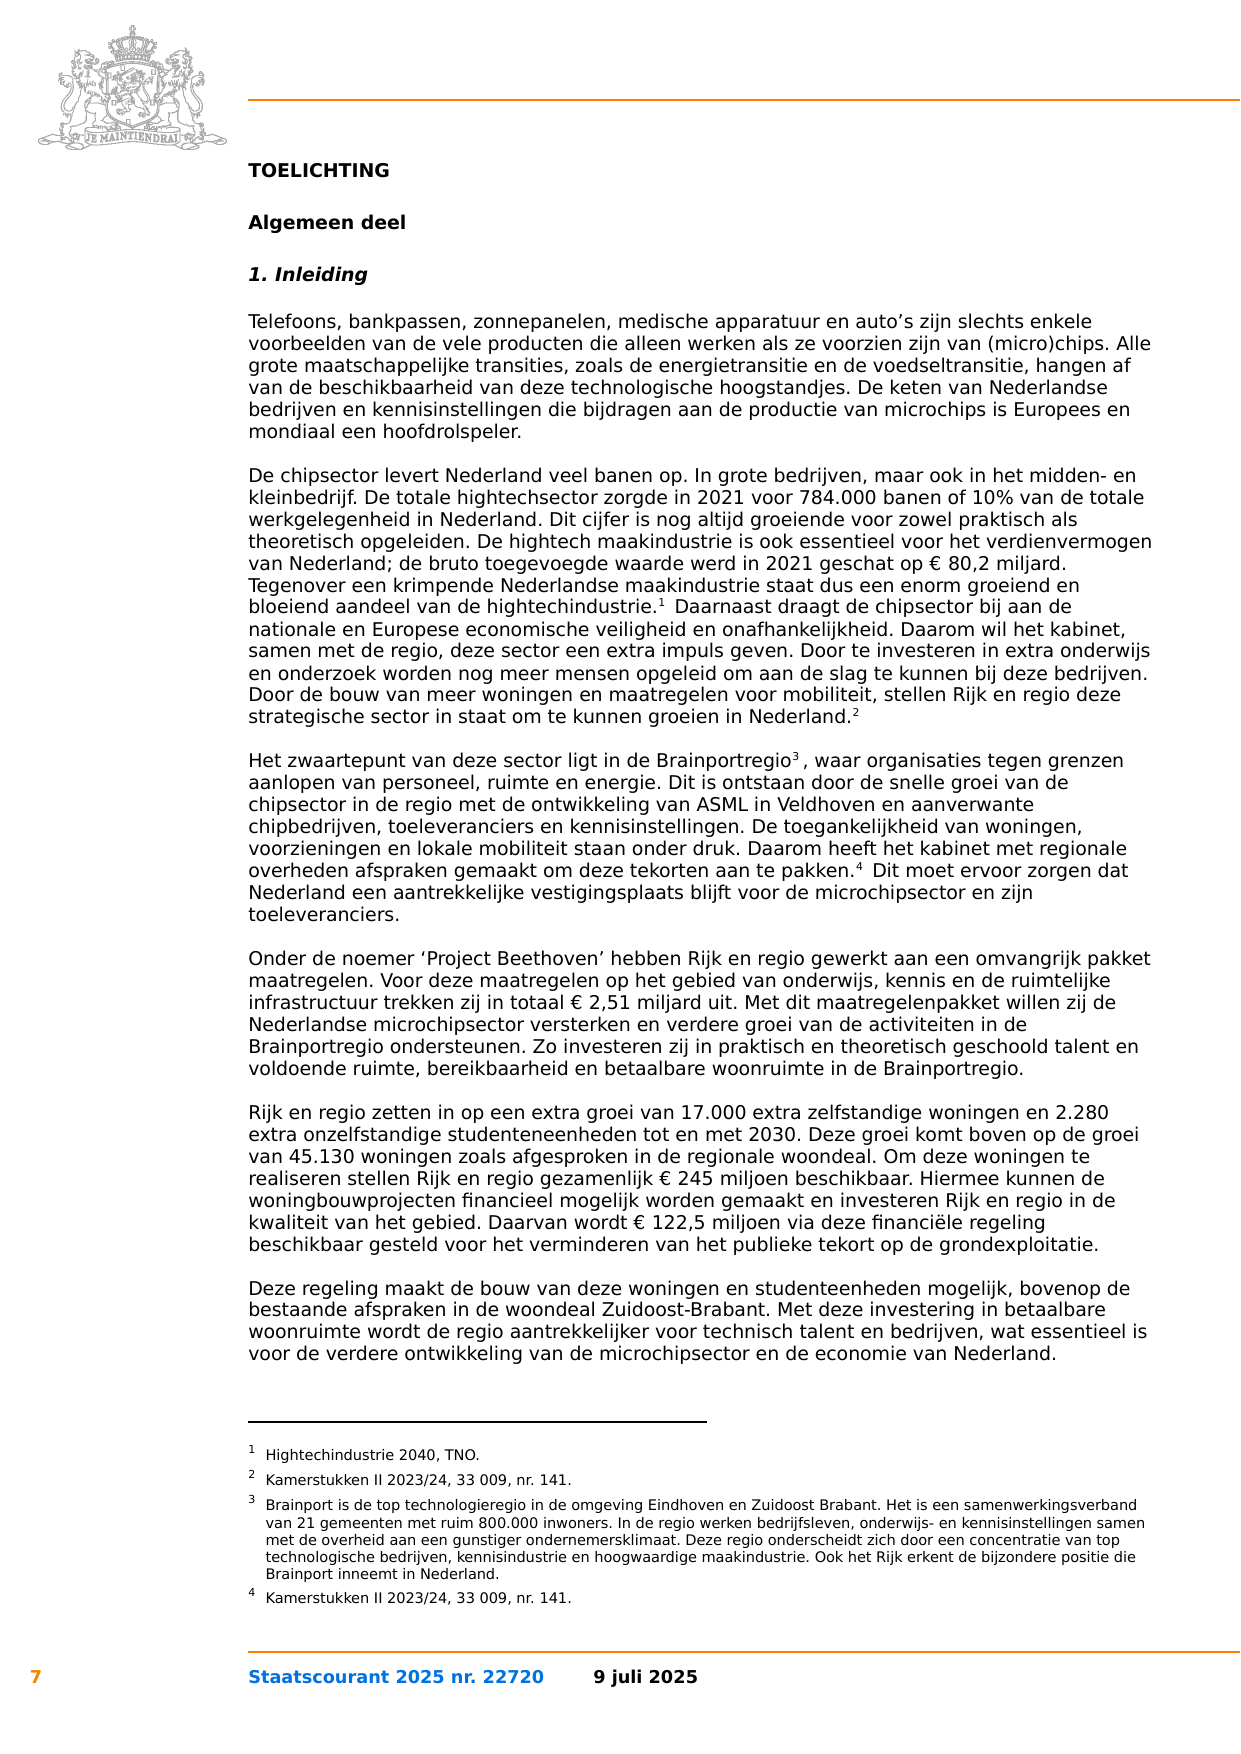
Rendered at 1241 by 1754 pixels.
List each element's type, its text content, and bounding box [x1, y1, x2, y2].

picture [38, 25, 227, 150]
text Telefoons, bankpassen, zonnepanelen, medische apparatuur en auto’s zijn slechts enkele voorbeelden van de vele producten die alleen werken als ze voorzien zijn van (micro)chips. Alle grote maatschappelijke transities, zoals de energietransitie en de voedseltransitie, hangen af van de beschikbaarheid van deze technologische hoogstandjes. De keten van Nederlandse bedrijven en kennisinstellingen die bijdragen aan de productie van microchips is Europees en mondiaal een hoofdrolspeler. [248, 311, 1163, 443]
text Deze regeling maakt de bouw van deze woningen en studenteenheden mogelijk, bovenop de bestaande afspraken in de woondeal Zuidoost-Brabant. Met deze investering in betaalbare woonruimte wordt de regio aantrekkelijker voor technisch talent en bedrijven, wat essentieel is voor de verdere ontwikkeling van de microchipsector en de economie van Nederland. [248, 1277, 1163, 1365]
text Het zwaartepunt van deze sector ligt in de Brainportregio, waar organisaties tegen grenzen aanlopen van personeel, ruimte en energie. Dit is ontstaan door de snelle groei van de chipsector in de regio met de ontwikkeling van ASML in Veldhoven en aanverwante chipbedrijven, toeleveranciers en kennisinstellingen. De toegankelijkheid van woningen, voorzieningen en lokale mobiliteit staan onder druk. Daarom heeft het kabinet met regionale overheden afspraken gemaakt om deze tekorten aan te pakken. Dit moet ervoor zorgen dat Nederland een aantrekkelijke vestigingsplaats blijft voor de microchipsector en zijn toeleveranciers. [248, 750, 1163, 926]
text Kamerstukken II 2023/24, 33 009, nr. 141. [248, 1586, 1163, 1608]
text De chipsector levert Nederland veel banen op. In grote bedrijven, maar ook in het midden- en kleinbedrijf. De totale hightechsector zorgde in 2021 voor 784.000 banen of 10% van de totale werkgelegenheid in Nederland. Dit cijfer is nog altijd groeiende voor zowel praktisch als theoretisch opgeleiden. De hightech maakindustrie is ook essentieel voor het verdienvermogen van Nederland; de bruto toegevoegde waarde werd in 2021 geschat op € 80,2 miljard. Tegenover een krimpende Nederlandse maakindustrie staat dus een enorm groeiend en bloeiend aandeel van de hightechindustrie. Daarnaast draagt de chipsector bij aan de nationale en Europese economische veiligheid en onafhankelijkheid. Daarom wil het kabinet, samen met de regio, deze sector een extra impuls geven. Door te investeren in extra onderwijs en onderzoek worden nog meer mensen opgeleid om aan de slag te kunnen bij deze bedrijven. Door de bouw van meer woningen en maatregelen voor mobiliteit, stellen Rijk en regio deze strategische sector in staat om te kunnen groeien in Nederland. [248, 464, 1163, 728]
text Kamerstukken II 2023/24, 33 009, nr. 141. [248, 1468, 1163, 1490]
text Rijk en regio zetten in op een extra groei van 17.000 extra zelfstandige woningen en 2.280 extra onzelfstandige studenteneenheden tot en met 2030. Deze groei komt boven op de groei van 45.130 woningen zoals afgesproken in de regionale woondeal. Om deze woningen te realiseren stellen Rijk en regio gezamenlijk € 245 miljoen beschikbaar. Hiermee kunnen de woningbouwprojecten financieel mogelijk worden gemaakt en investeren Rijk en regio in de kwaliteit van het gebied. Daarvan wordt € 122,5 miljoen via deze financiële regeling beschikbaar gesteld voor het verminderen van het publieke tekort op de grondexploitatie. [248, 1102, 1163, 1256]
text Onder de noemer ‘Project Beethoven’ hebben Rijk en regio gewerkt aan een omvangrijk pakket maatregelen. Voor deze maatregelen op het gebied van onderwijs, kennis en de ruimtelijke infrastructuur trekken zij in totaal € 2,51 miljard uit. Met dit maatregelenpakket willen zij de Nederlandse microchipsector versterken en verdere groei van de activiteiten in de Brainportregio ondersteunen. Zo investeren zij in praktisch en theoretisch geschoold talent en voldoende ruimte, bereikbaarheid en betaalbare woonruimte in de Brainportregio. [248, 948, 1163, 1080]
text Brainport is de top technologieregio in de omgeving Eindhoven en Zuidoost Brabant. Het is een samenwerkingsverband van 21 gemeenten met ruim 800.000 inwoners. In de regio werken bedrijfsleven, onderwijs- en kennisinstellingen samen met de overheid aan een gunstiger ondernemersklimaat. Deze regio onderscheidt zich door een concentratie van top technologische bedrijven, kennisindustrie en hoogwaardige maakindustrie. Ook het Rijk erkent de bijzondere positie die Brainport inneemt in Nederland. [248, 1493, 1163, 1583]
text Hightechindustrie 2040, TNO. [248, 1443, 1163, 1465]
subtitle TOELICHTING [248, 160, 1163, 182]
subtitle Algemeen deel [248, 212, 1163, 234]
subtitle 1. Inleiding [248, 264, 1163, 286]
